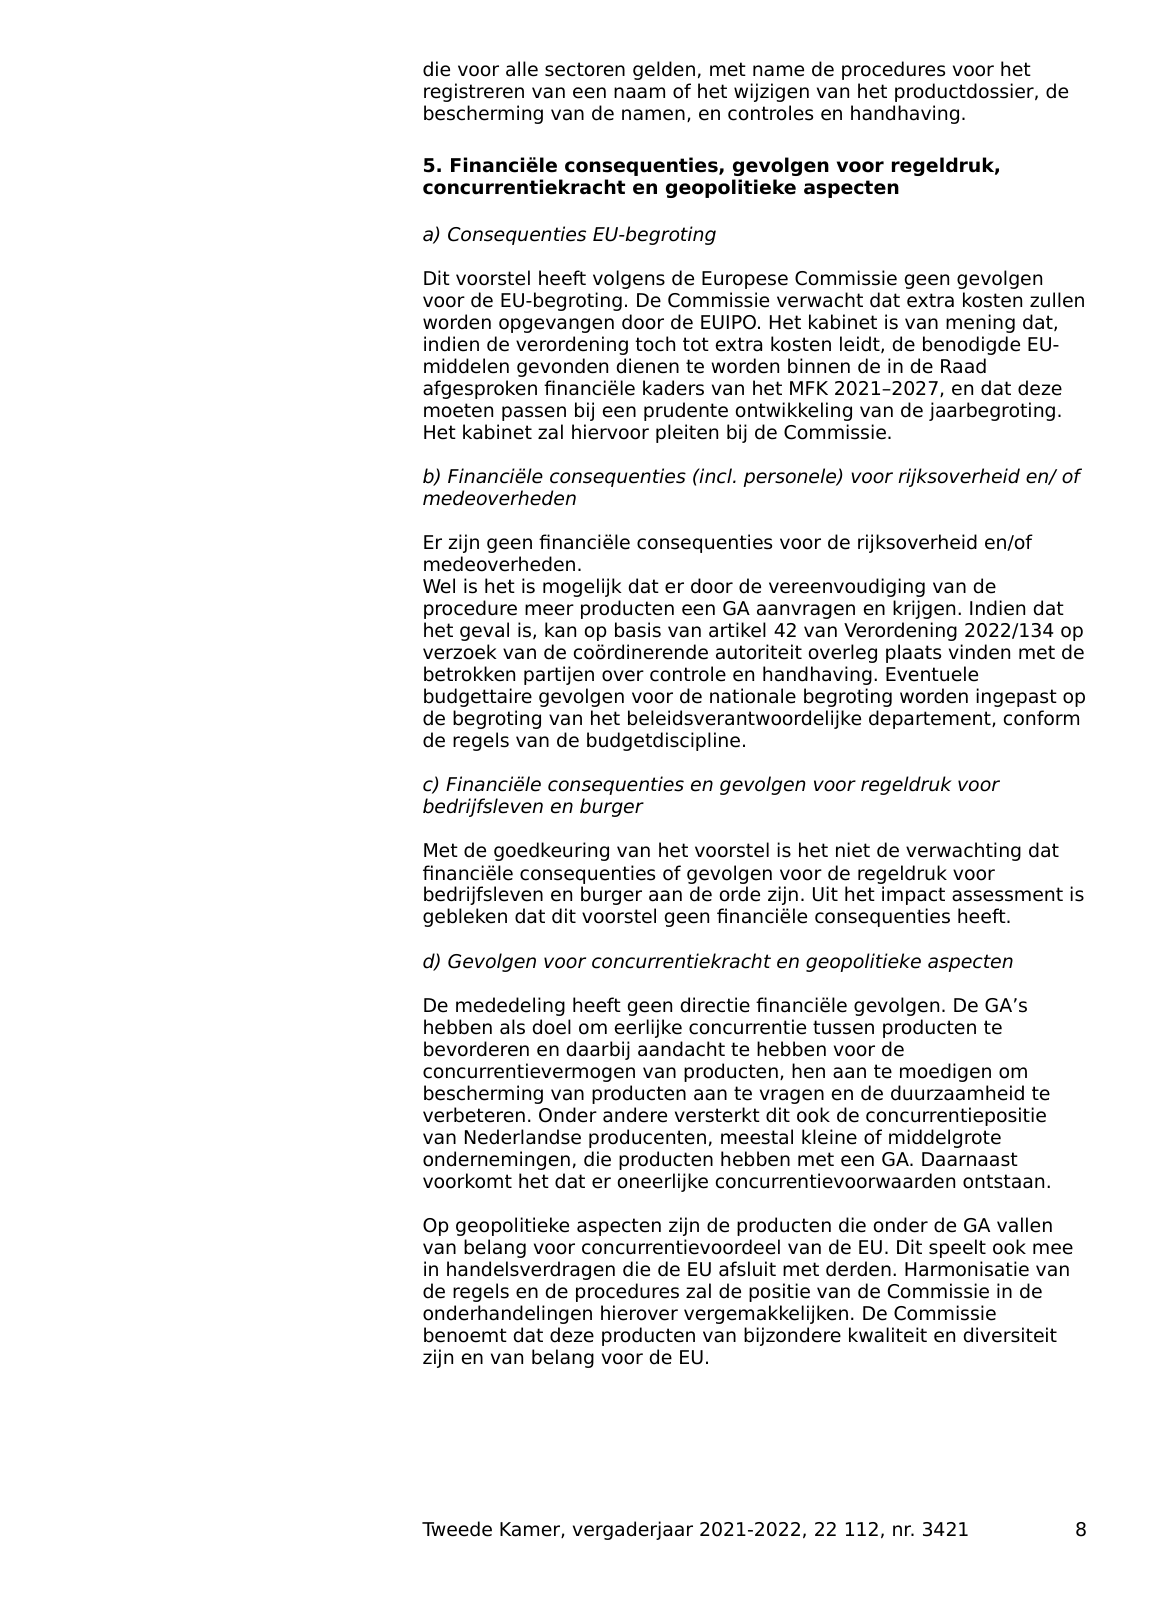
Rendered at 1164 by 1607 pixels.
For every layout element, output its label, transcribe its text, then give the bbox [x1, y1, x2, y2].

text De mededeling heeft geen directie financiële gevolgen. De GA’s hebben als doel om eerlijke concurrentie tussen producten te bevorderen en daarbij aandacht te hebben voor de concurrentievermogen van producten, hen aan te moedigen om bescherming van producten aan te vragen en de duurzaamheid te verbeteren. Onder andere versterkt dit ook de concurrentiepositie van Nederlandse producenten, meestal kleine of middelgrote ondernemingen, die producten hebben met een GA. Daarnaast voorkomt het dat er oneerlijke concurrentievoorwaarden ontstaan. [422, 995, 1087, 1192]
subtitle d) Gevolgen voor concurrentiekracht en geopolitieke aspecten [422, 951, 1087, 972]
text Dit voorstel heeft volgens de Europese Commissie geen gevolgen voor de EU-begroting. De Commissie verwacht dat extra kosten zullen worden opgevangen door de EUIPO. Het kabinet is van mening dat, indien de verordening toch tot extra kosten leidt, de benodigde EU-middelen gevonden dienen te worden binnen de in de Raad afgesproken financiële kaders van het MFK 2021–2027, en dat deze moeten passen bij een prudente ontwikkeling van de jaarbegroting. Het kabinet zal hiervoor pleiten bij de Commissie. [422, 268, 1087, 444]
subtitle b) Financiële consequenties (incl. personele) voor rijksoverheid en/ of medeoverheden [422, 466, 1087, 510]
text Met de goedkeuring van het voorstel is het niet de verwachting dat financiële consequenties of gevolgen voor de regeldruk voor bedrijfsleven en burger aan de orde zijn. Uit het impact assessment is gebleken dat dit voorstel geen financiële consequenties heeft. [422, 840, 1087, 928]
subtitle c) Financiële consequenties en gevolgen voor regeldruk voor bedrijfsleven en burger [422, 774, 1087, 818]
text Wel is het is mogelijk dat er door de vereenvoudiging van de procedure meer producten een GA aanvragen en krijgen. Indien dat het geval is, kan op basis van artikel 42 van Verordening 2022/134 op verzoek van de coördinerende autoriteit overleg plaats vinden met de betrokken partijen over controle en handhaving. Eventuele budgettaire gevolgen voor de nationale begroting worden ingepast op de begroting van het beleidsverantwoordelijke departement, conform de regels van de budgetdiscipline. [422, 576, 1087, 752]
text Er zijn geen financiële consequenties voor de rijksoverheid en/of medeoverheden. [422, 532, 1087, 576]
subtitle 5. Financiële consequenties, gevolgen voor regeldruk, concurrentiekracht en geopolitieke aspecten [422, 155, 1087, 199]
subtitle a) Consequenties EU-begroting [422, 224, 1087, 246]
text Op geopolitieke aspecten zijn de producten die onder de GA vallen van belang voor concurrentievoordeel van de EU. Dit speelt ook mee in handelsverdragen die de EU afsluit met derden. Harmonisatie van de regels en de procedures zal de positie van de Commissie in de onderhandelingen hierover vergemakkelijken. De Commissie benoemt dat deze producten van bijzondere kwaliteit en diversiteit zijn en van belang voor de EU. [422, 1215, 1087, 1368]
text die voor alle sectoren gelden, met name de procedures voor het registreren van een naam of het wijzigen van het productdossier, de bescherming van de namen, en controles en handhaving. [422, 59, 1087, 125]
